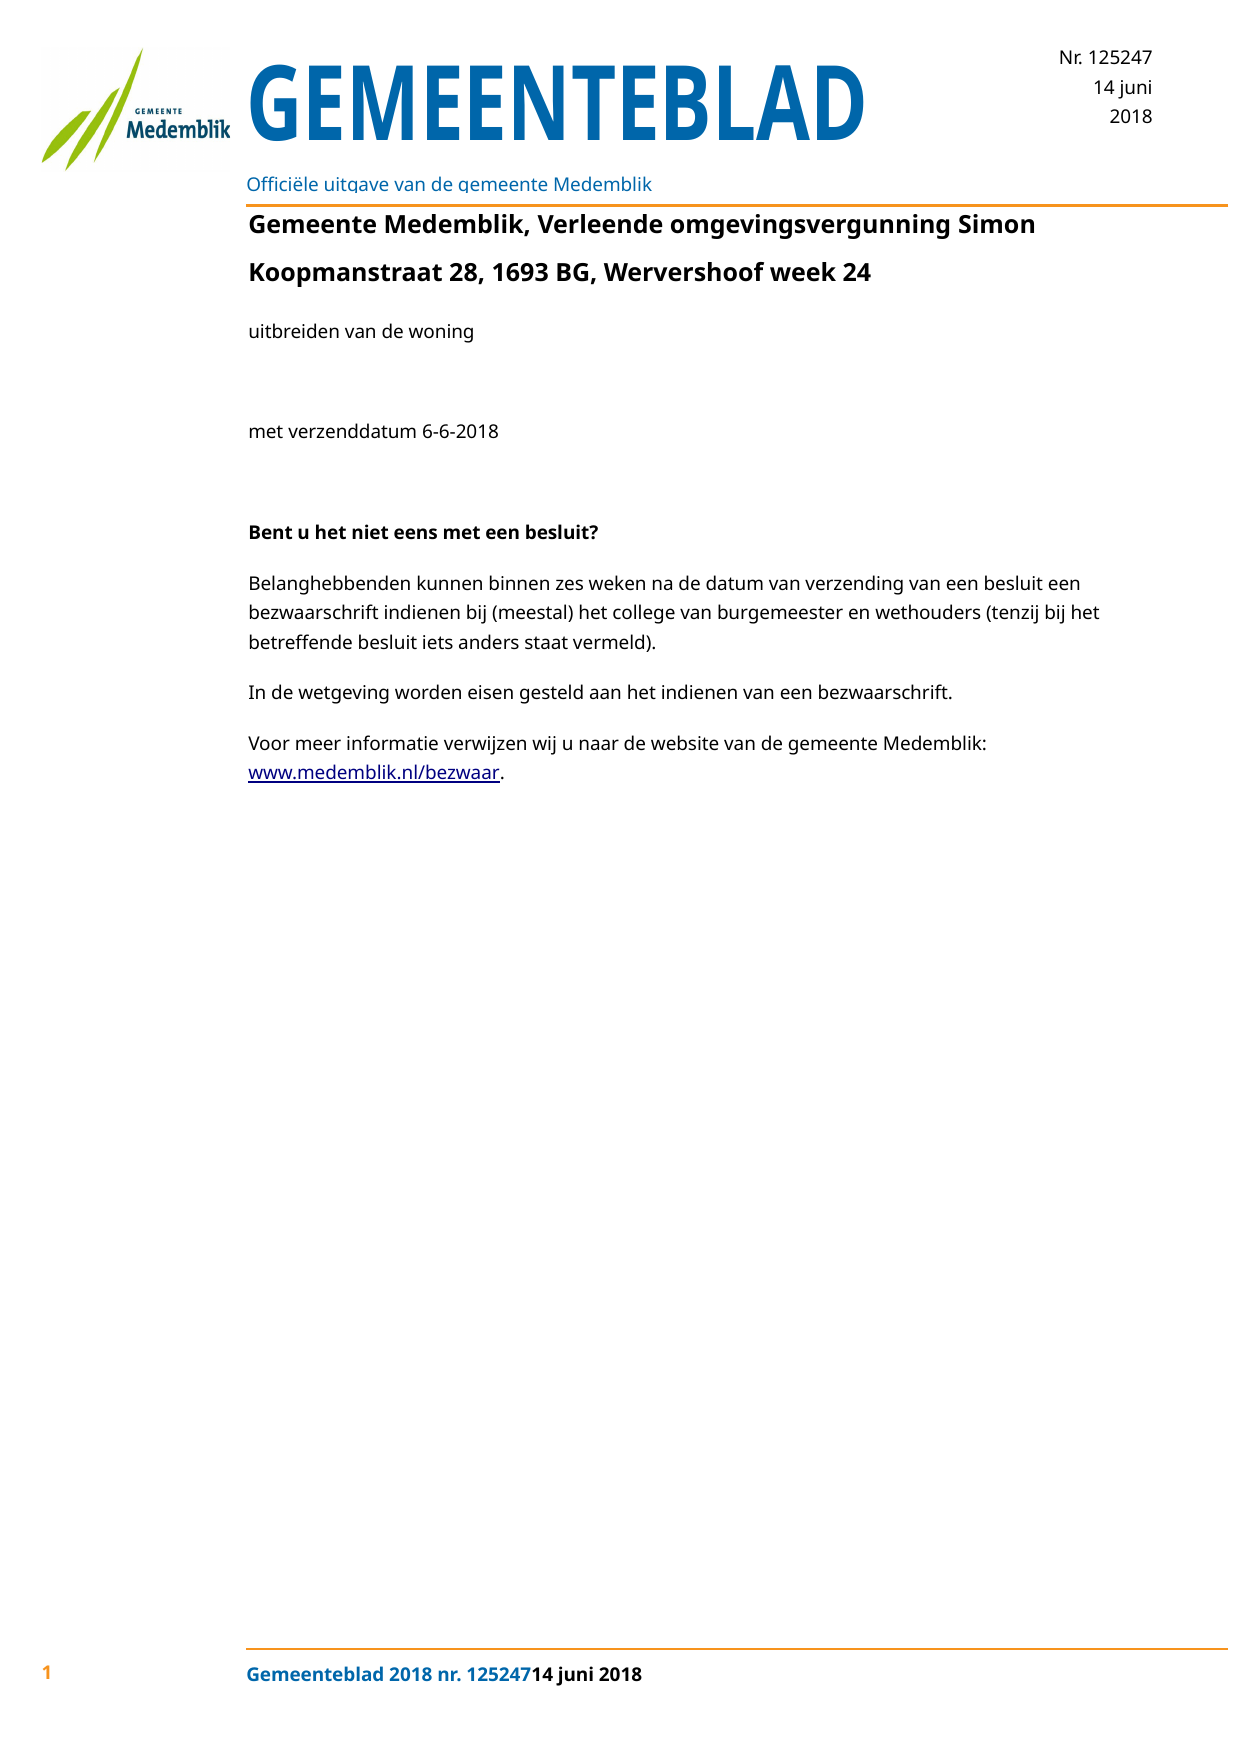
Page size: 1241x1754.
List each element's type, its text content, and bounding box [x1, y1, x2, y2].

text met verzenddatum 6-6-2018 [248, 419, 1152, 444]
text Gemeente Medemblik, Verleende omgevingsvergunning Simon Koopmanstraat 28, 1693 BG, Wervershoof week 24 [248, 207, 1152, 288]
text Belanghebbenden kunnen binnen zes weken na de datum van verzending van een besluit een bezwaarschrift indienen bij (meestal) het college van burgemeester en wethouders (tenzij bij het betreffende besluit iets anders staat vermeld). [248, 570, 1152, 655]
text uitbreiden van de woning [248, 318, 1152, 344]
text Voor meer informatie verwijzen wij u naar de website van de gemeente Medemblik: www.medemblik.nl/bezwaar. [248, 730, 1152, 785]
text Bent u het niet eens met een besluit? [248, 519, 1152, 545]
text In de wetgeving worden eisen gesteld aan het indienen van een bezwaarschrift. [248, 679, 1152, 705]
picture [41, 47, 231, 172]
